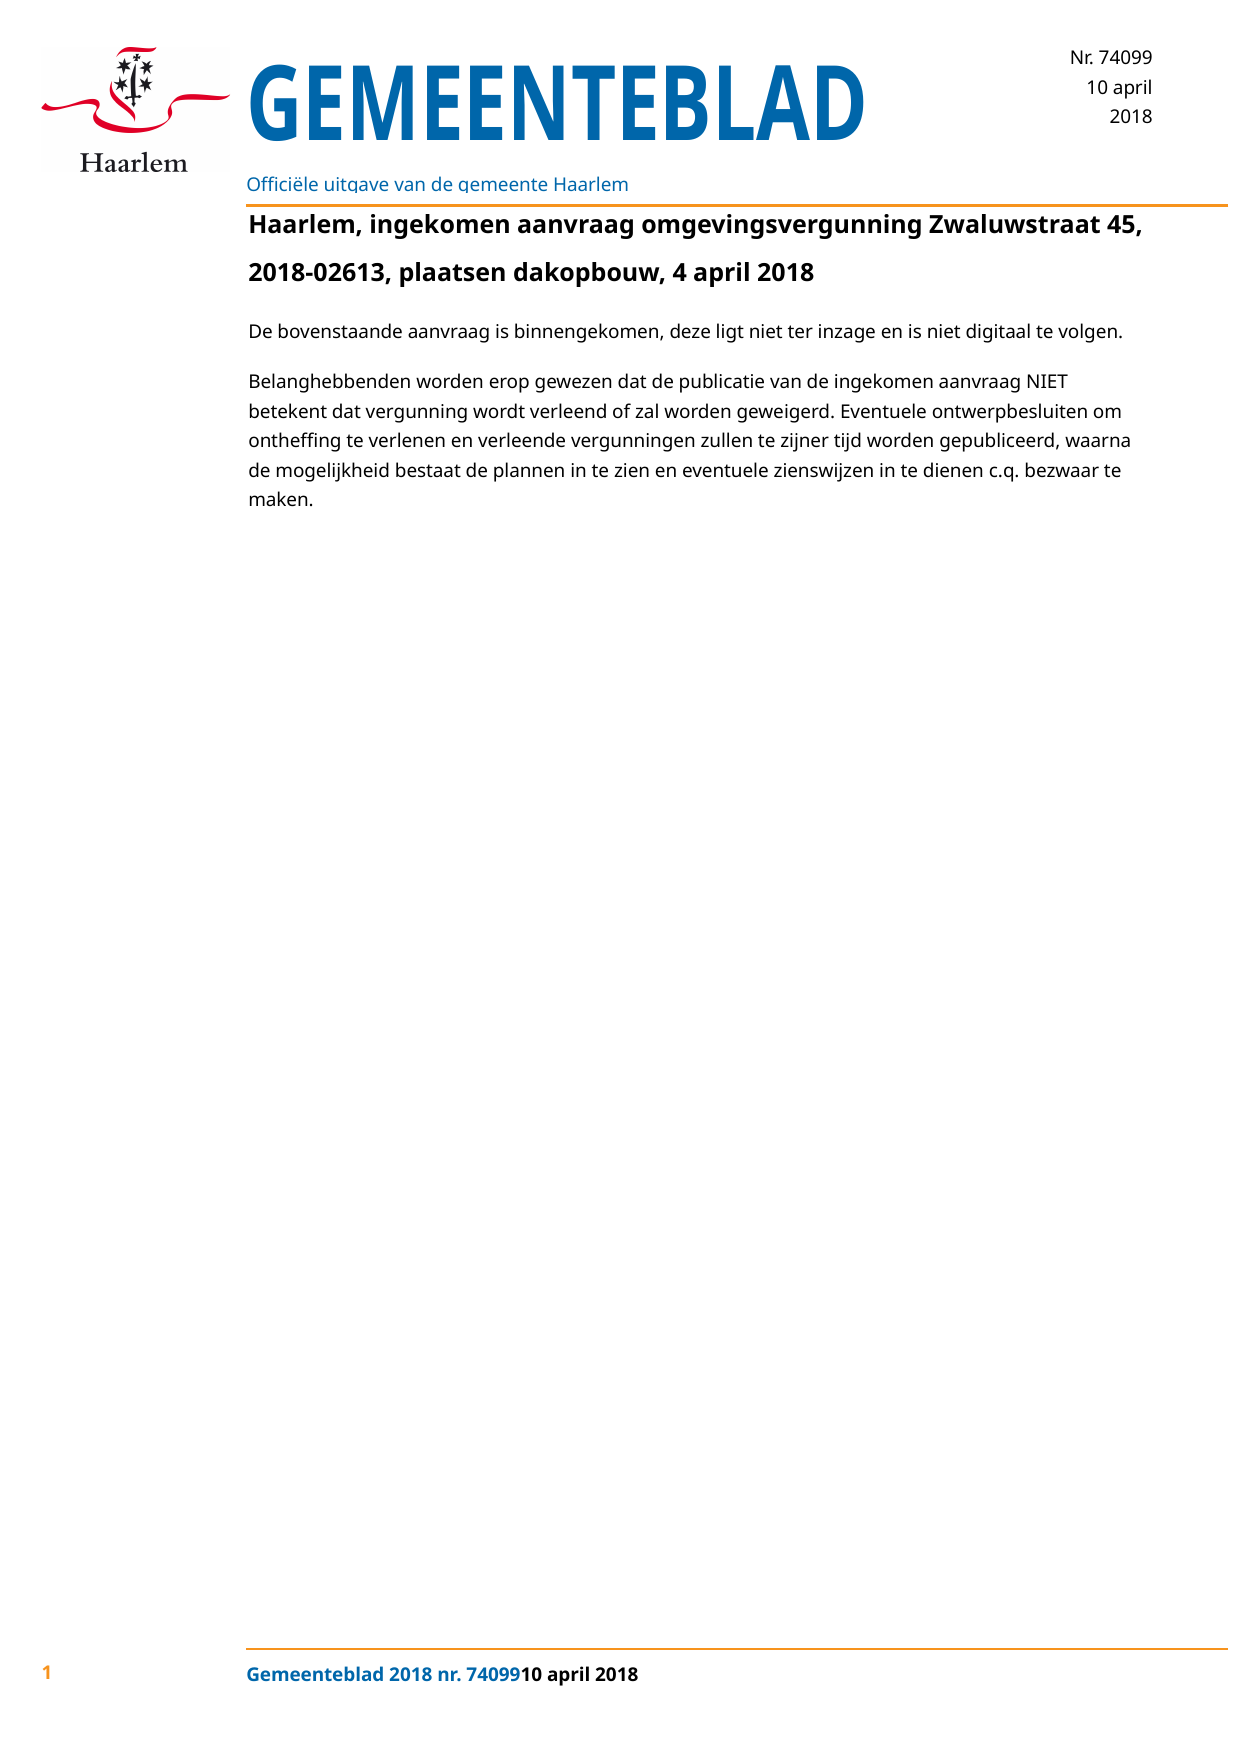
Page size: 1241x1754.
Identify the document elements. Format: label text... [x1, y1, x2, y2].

text Haarlem, ingekomen aanvraag omgevingsvergunning Zwaluwstraat 45, 2018-02613, plaatsen dakopbouw, 4 april 2018 [248, 207, 1152, 288]
picture [41, 47, 231, 172]
text Belanghebbenden worden erop gewezen dat de publicatie van de ingekomen aanvraag NIET betekent dat vergunning wordt verleend of zal worden geweigerd. Eventuele ontwerpbesluiten om ontheffing te verlenen en verleende vergunningen zullen te zijner tijd worden gepubliceerd, waarna de mogelijkheid bestaat de plannen in te zien en eventuele zienswijzen in te dienen c.q. bezwaar te maken. [248, 368, 1152, 512]
text De bovenstaande aanvraag is binnengekomen, deze ligt niet ter inzage en is niet digitaal te volgen. [248, 318, 1152, 344]
